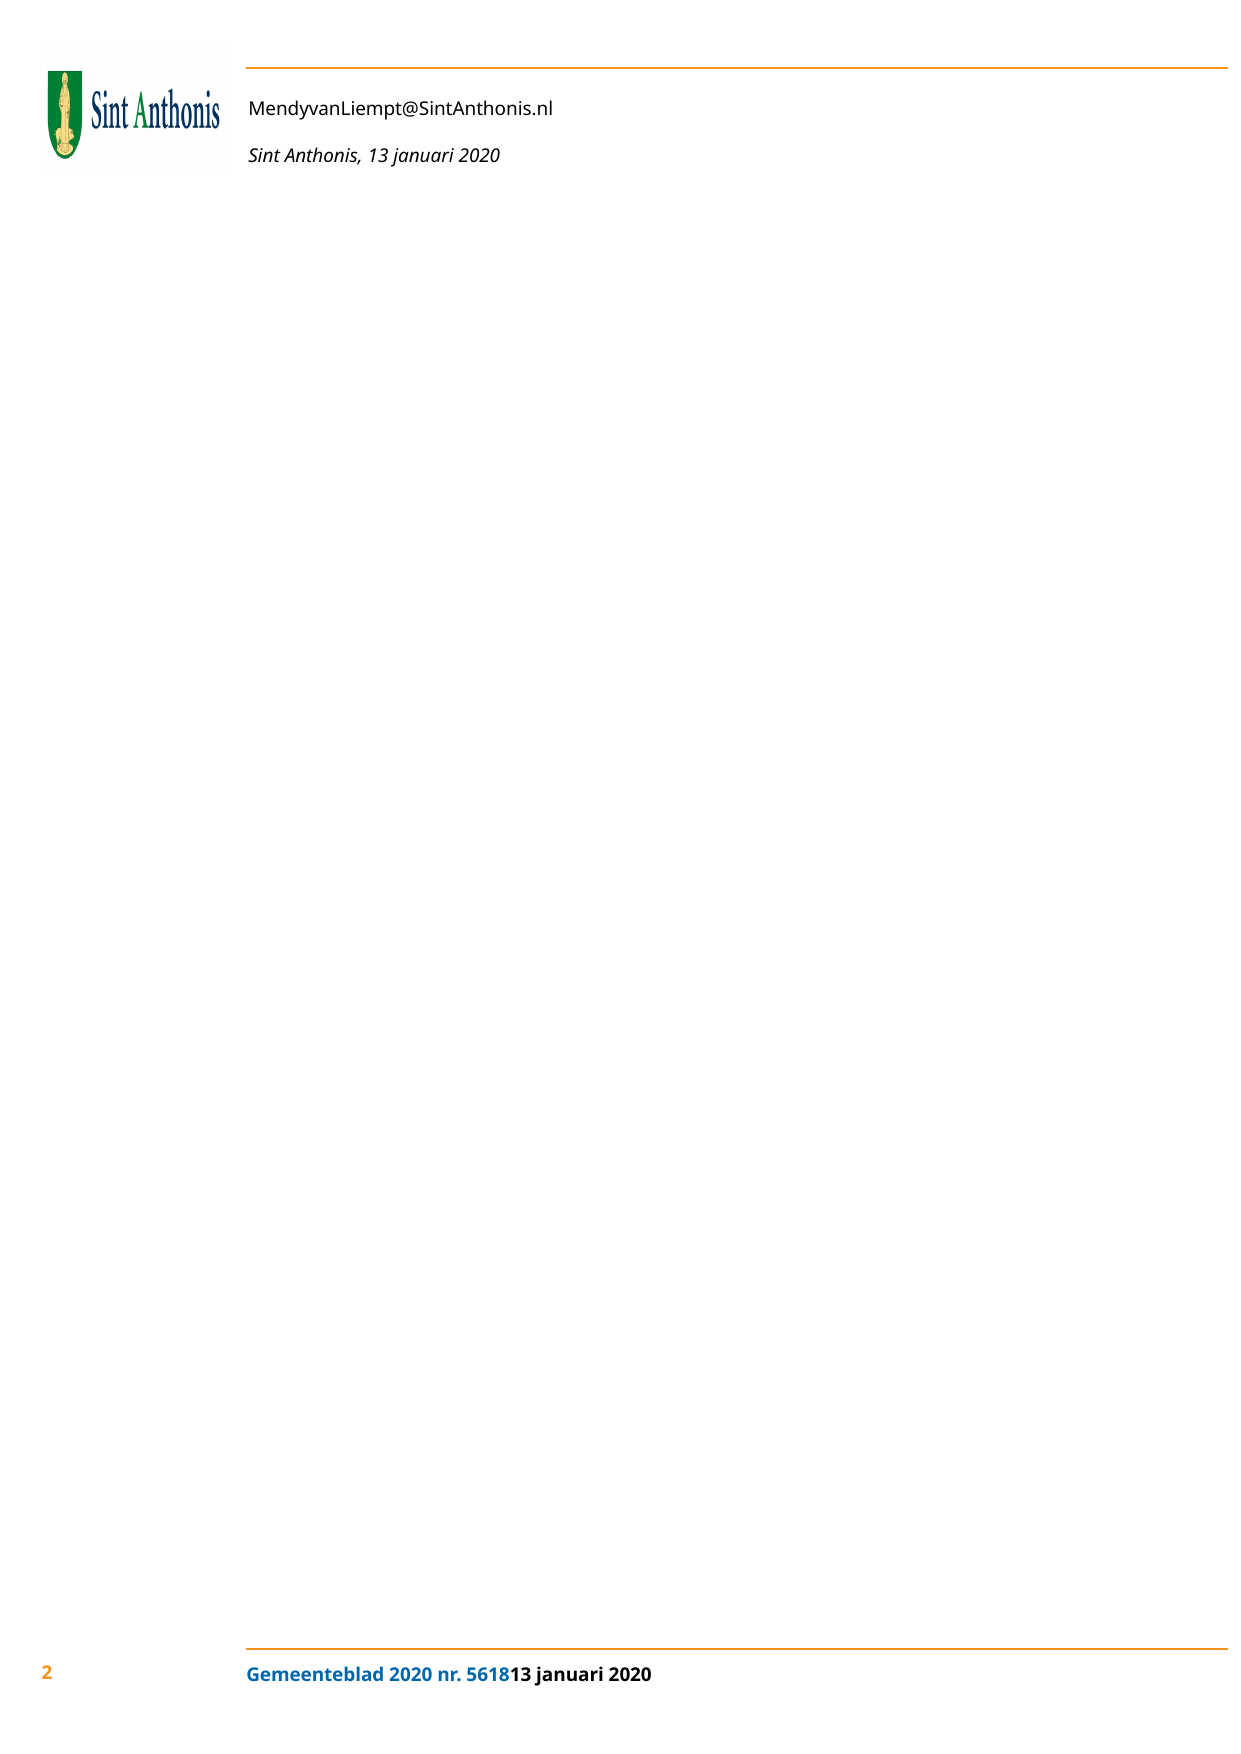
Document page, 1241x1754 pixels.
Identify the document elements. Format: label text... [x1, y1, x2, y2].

text Sint Anthonis, 13 januari 2020 [248, 143, 1152, 168]
text MendyvanLiempt@SintAnthonis.nl [248, 95, 1152, 121]
picture [41, 47, 231, 172]
